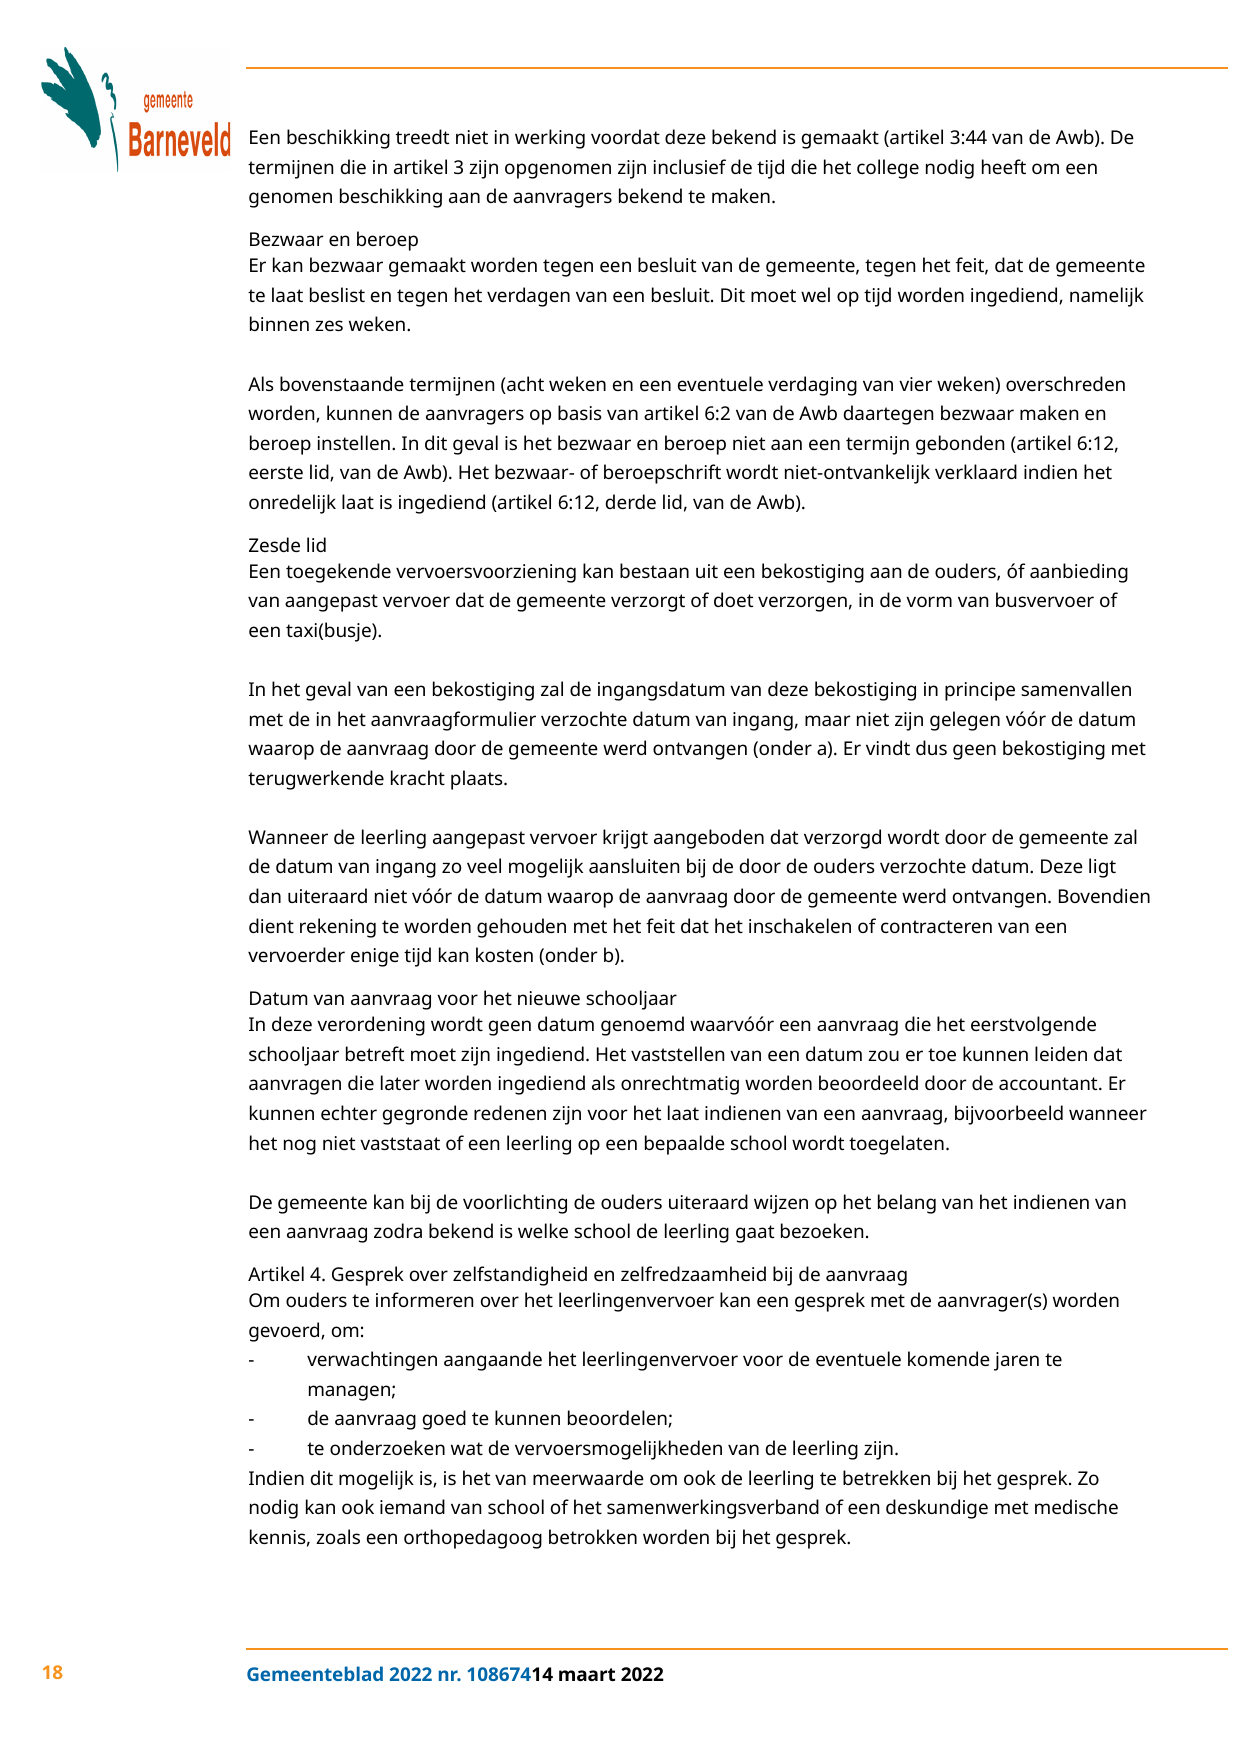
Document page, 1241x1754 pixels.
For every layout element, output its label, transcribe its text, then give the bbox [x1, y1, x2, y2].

text Wanneer de leerling aangepast vervoer krijgt aangeboden dat verzorgd wordt door de gemeente zal de datum van ingang zo veel mogelijk aansluiten bij de door de ouders verzochte datum. Deze ligt dan uiteraard niet vóór de datum waarop de aanvraag door de gemeente werd ontvangen. Bovendien dient rekening te worden gehouden met het feit dat het inschakelen of contracteren van een vervoerder enige tijd kan kosten (onder b). [248, 824, 1152, 968]
list te onderzoeken wat de vervoersmogelijkheden van de leerling zijn. [248, 1435, 1152, 1461]
text De gemeente kan bij de voorlichting de ouders uiteraard wijzen op het belang van het indienen van een aanvraag zodra bekend is welke school de leerling gaat bezoeken. [248, 1189, 1152, 1244]
text Er kan bezwaar gemaakt worden tegen een besluit van de gemeente, tegen het feit, dat de gemeente te laat beslist en tegen het verdagen van een besluit. Dit moet wel op tijd worden ingediend, namelijk binnen zes weken. [248, 252, 1152, 337]
list de aanvraag goed te kunnen beoordelen; [248, 1406, 1152, 1431]
text In deze verordening wordt geen datum genoemd waarvóór een aanvraag die het eerstvolgende schooljaar betreft moet zijn ingediend. Het vaststellen van een datum zou er toe kunnen leiden dat aanvragen die later worden ingediend als onrechtmatig worden beoordeeld door de accountant. Er kunnen echter gegronde redenen zijn voor het laat indienen van een aanvraag, bijvoorbeeld wanneer het nog niet vaststaat of een leerling op een bepaalde school wordt toegelaten. [248, 1011, 1152, 1155]
text Indien dit mogelijk is, is het van meerwaarde om ook de leerling te betrekken bij het gesprek. Zo nodig kan ook iemand van school of het samenwerkingsverband of een deskundige met medische kennis, zoals een orthopedagoog betrokken worden bij het gesprek. [248, 1465, 1152, 1550]
text Een beschikking treedt niet in werking voordat deze bekend is gemaakt (artikel 3:44 van de Awb). De termijnen die in artikel 3 zijn opgenomen zijn inclusief de tijd die het college nodig heeft om een genomen beschikking aan de aanvragers bekend te maken. [248, 124, 1152, 209]
text Om ouders te informeren over het leerlingenvervoer kan een gesprek met de aanvrager(s) worden gevoerd, om: [248, 1287, 1152, 1343]
text Datum van aanvraag voor het nieuwe schooljaar [248, 986, 1152, 1011]
list verwachtingen aangaande het leerlingenvervoer voor de eventuele komende jaren te managen; [248, 1346, 1152, 1402]
text Als bovenstaande termijnen (acht weken en een eventuele verdaging van vier weken) overschreden worden, kunnen de aanvragers op basis van artikel 6:2 van de Awb daartegen bezwaar maken en beroep instellen. In dit geval is het bezwaar en beroep niet aan een termijn gebonden (artikel 6:12, eerste lid, van de Awb). Het bezwaar- of beroepschrift wordt niet-ontvankelijk verklaard indien het onredelijk laat is ingediend (artikel 6:12, derde lid, van de Awb). [248, 371, 1152, 515]
text Bezwaar en beroep [248, 227, 1152, 252]
text Artikel 4. Gesprek over zelfstandigheid en zelfredzaamheid bij de aanvraag [248, 1262, 1152, 1287]
text In het geval van een bekostiging zal de ingangsdatum van deze bekostiging in principe samenvallen met de in het aanvraagformulier verzochte datum van ingang, maar niet zijn gelegen vóór de datum waarop de aanvraag door de gemeente werd ontvangen (onder a). Er vindt dus geen bekostiging met terugwerkende kracht plaats. [248, 676, 1152, 791]
text Zesde lid [248, 532, 1152, 558]
text Een toegekende vervoersvoorziening kan bestaan uit een bekostiging aan de ouders, óf aanbieding van aangepast vervoer dat de gemeente verzorgt of doet verzorgen, in de vorm van busvervoer of een taxi(busje). [248, 558, 1152, 643]
picture [41, 47, 231, 172]
